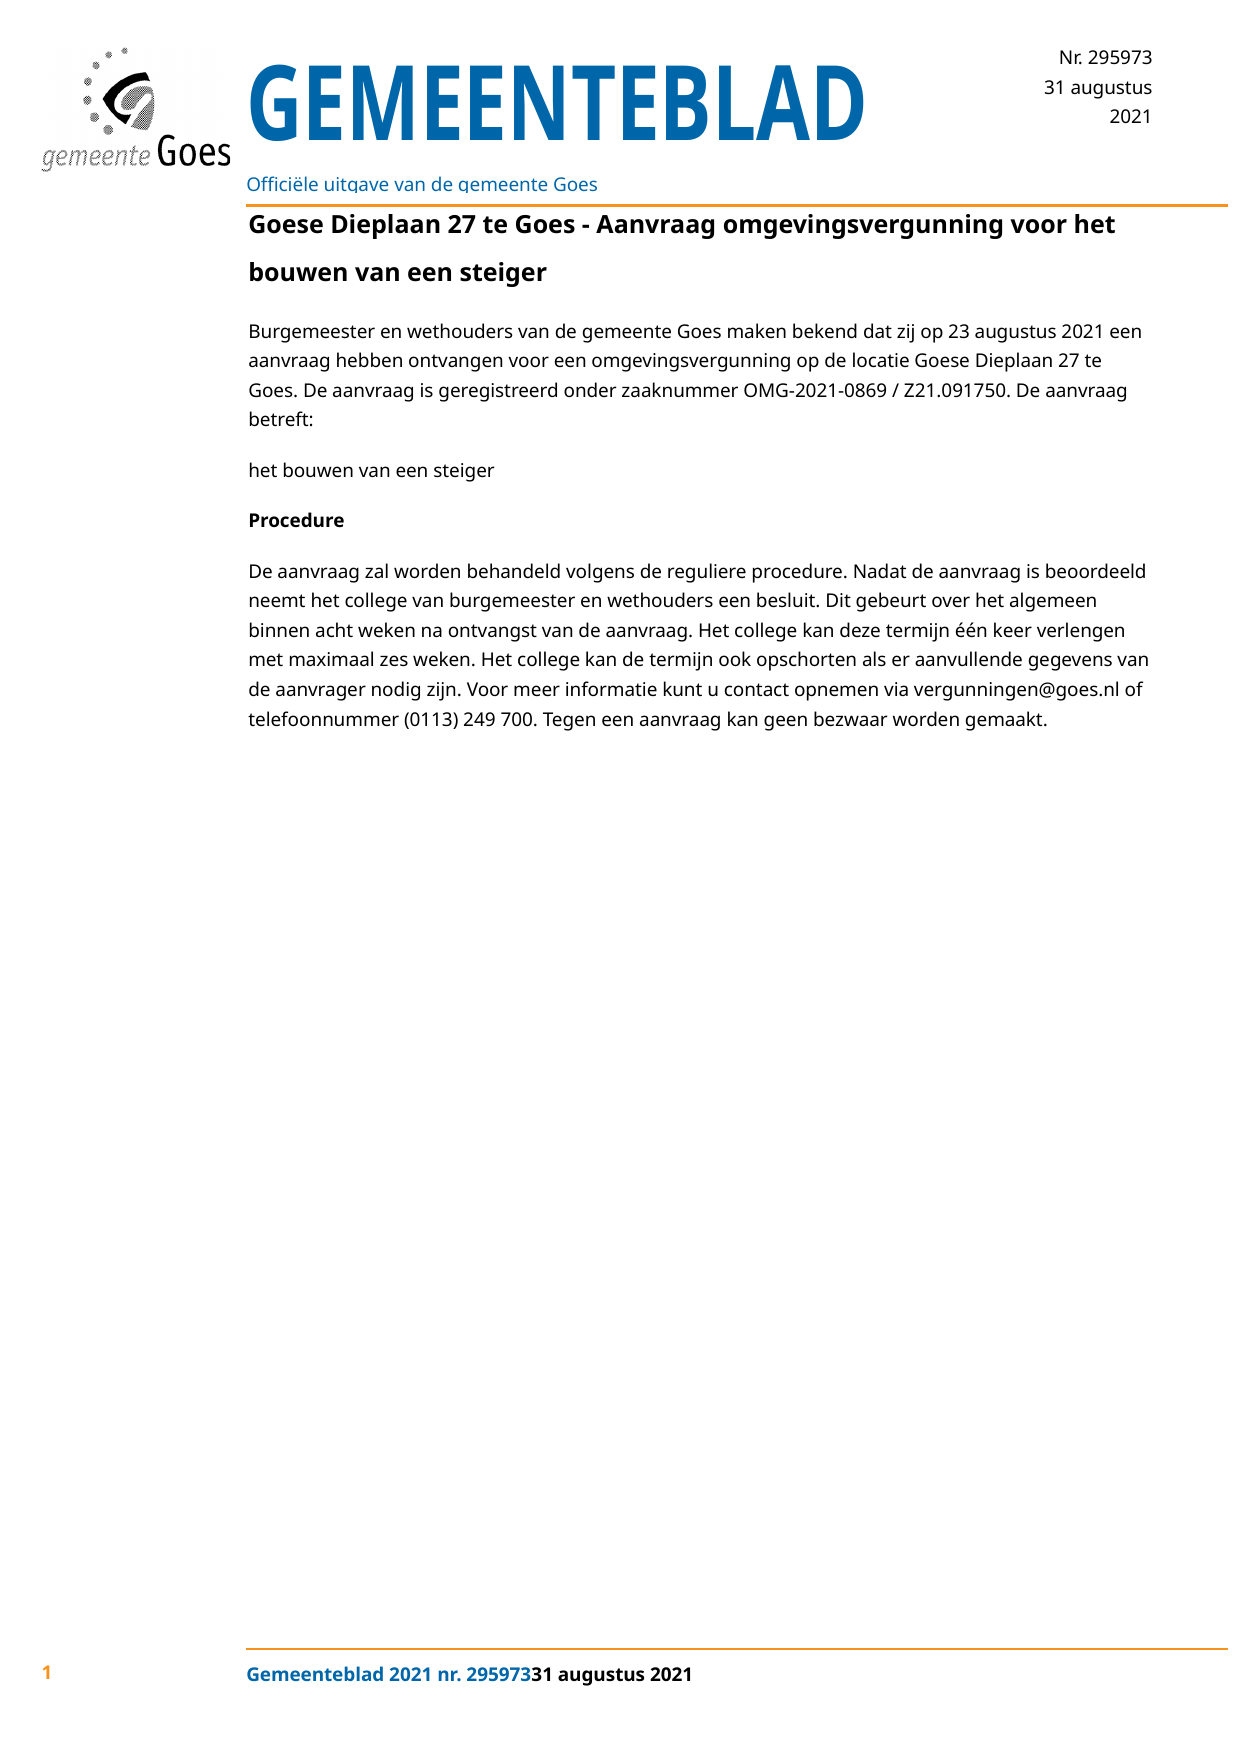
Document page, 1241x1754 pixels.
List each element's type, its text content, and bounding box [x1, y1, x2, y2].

text Goese Dieplaan 27 te Goes - Aanvraag omgevingsvergunning voor het bouwen van een steiger [248, 207, 1152, 288]
text Burgemeester en wethouders van de gemeente Goes maken bekend dat zij op 23 augustus 2021 een aanvraag hebben ontvangen voor een omgevingsvergunning op de locatie Goese Dieplaan 27 te Goes. De aanvraag is geregistreerd onder zaaknummer OMG-2021-0869 / Z21.091750. De aanvraag betreft: [248, 318, 1152, 432]
picture [41, 47, 231, 172]
text Procedure [248, 507, 1152, 533]
text het bouwen van een steiger [248, 457, 1152, 483]
text De aanvraag zal worden behandeld volgens de reguliere procedure. Nadat de aanvraag is beoordeeld neemt het college van burgemeester en wethouders een besluit. Dit gebeurt over het algemeen binnen acht weken na ontvangst van de aanvraag. Het college kan deze termijn één keer verlengen met maximaal zes weken. Het college kan de termijn ook opschorten als er aanvullende gegevens van de aanvrager nodig zijn. Voor meer informatie kunt u contact opnemen via vergunningen@goes.nl of telefoonnummer (0113) 249 700. Tegen een aanvraag kan geen bezwaar worden gemaakt. [248, 558, 1152, 732]
